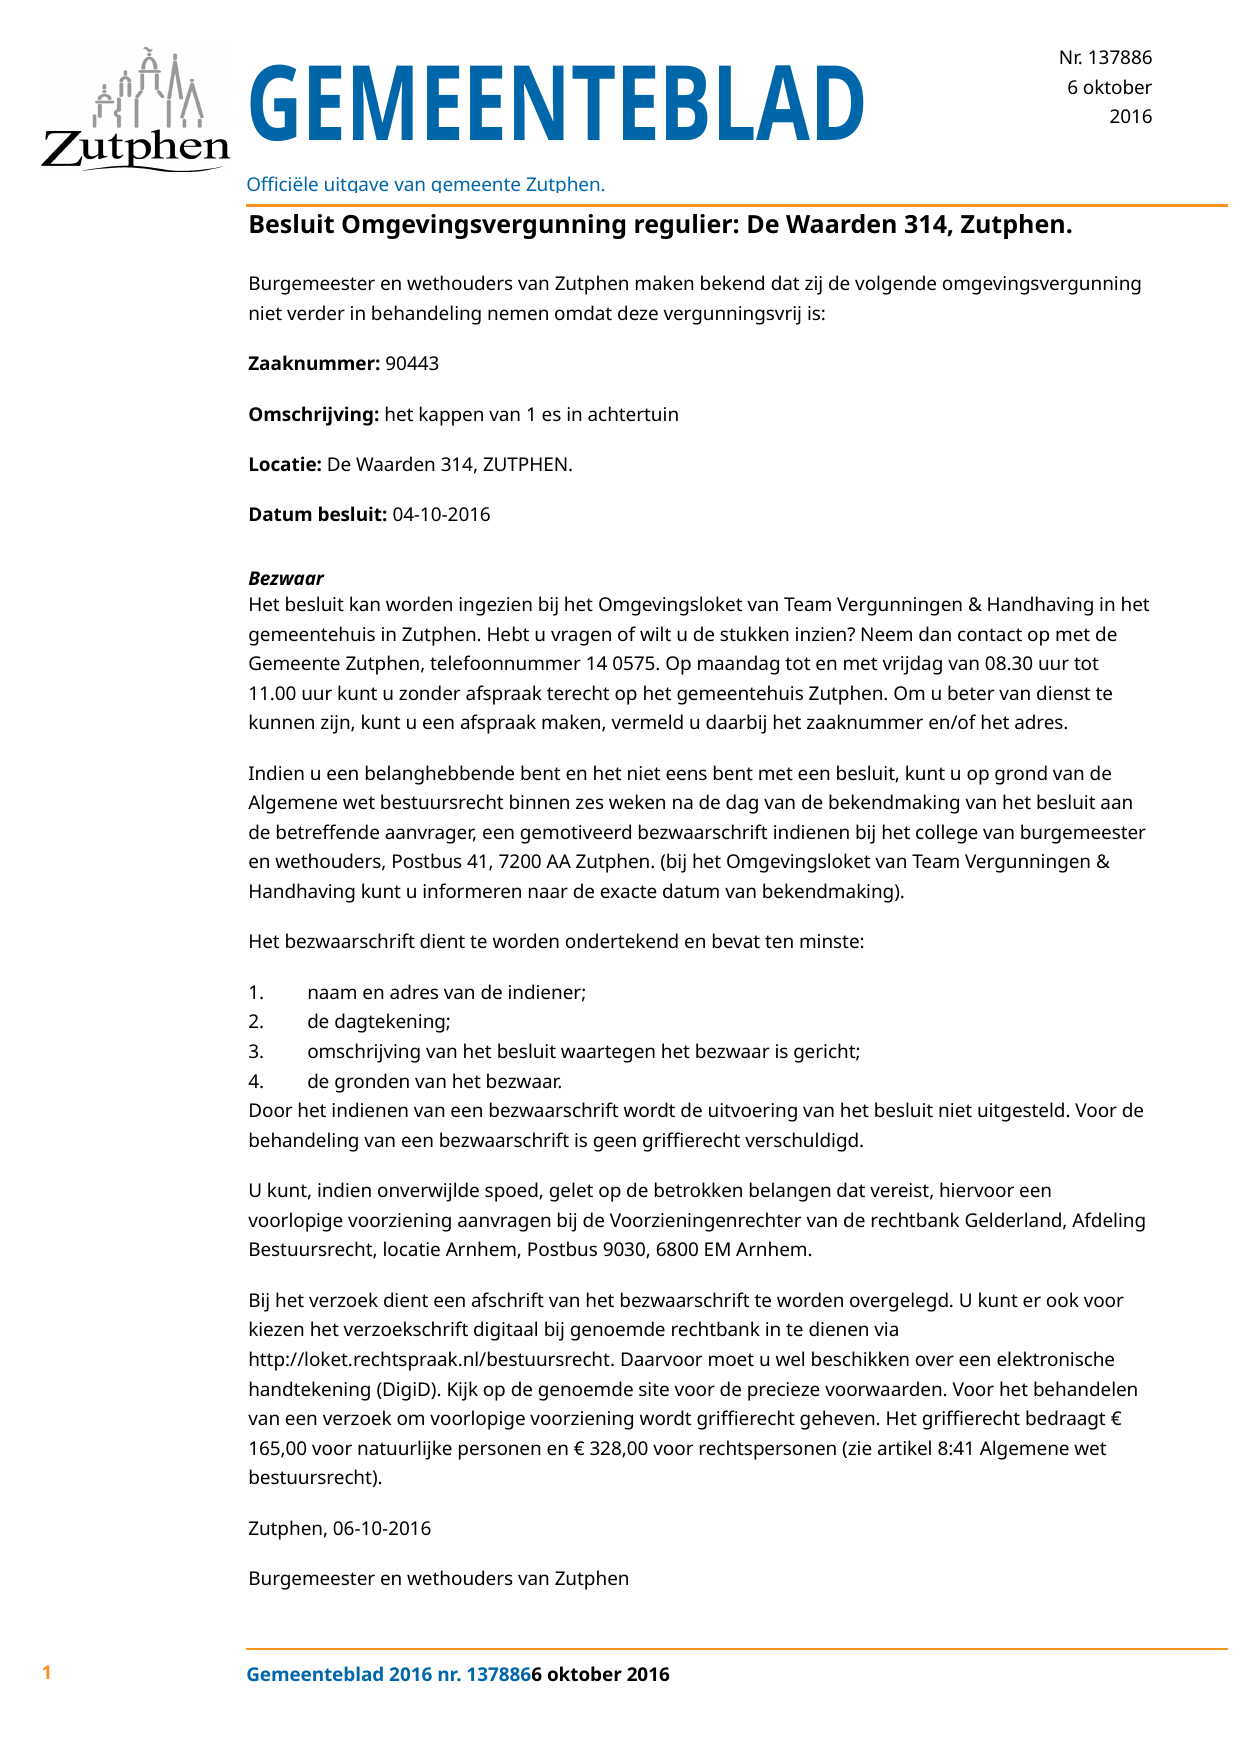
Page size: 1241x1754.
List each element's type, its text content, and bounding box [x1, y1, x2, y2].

text Bij het verzoek dient een afschrift van het bezwaarschrift te worden overgelegd. U kunt er ook voor kiezen het verzoekschrift digitaal bij genoemde rechtbank in te dienen via http://loket.rechtspraak.nl/bestuursrecht. Daarvoor moet u wel beschikken over een elektronische handtekening (DigiD). Kijk op de genoemde site voor de precieze voorwaarden. Voor het behandelen van een verzoek om voorlopige voorziening wordt griffierecht geheven. Het griffierecht bedraagt € 165,00 voor natuurlijke personen en € 328,00 voor rechtspersonen (zie artikel 8:41 Algemene wet bestuursrecht). [248, 1287, 1152, 1490]
text Bezwaar [248, 566, 1152, 591]
text Zaaknummer: 90443 [248, 350, 1152, 376]
picture [41, 47, 231, 172]
text Door het indienen van een bezwaarschrift wordt de uitvoering van het besluit niet uitgesteld. Voor de behandeling van een bezwaarschrift is geen griffierecht verschuldigd. [248, 1097, 1152, 1153]
text Indien u een belanghebbende bent en het niet eens bent met een besluit, kunt u op grond van de Algemene wet bestuursrecht binnen zes weken na de dag van de bekendmaking van het besluit aan de betreffende aanvrager, een gemotiveerd bezwaarschrift indienen bij het college van burgemeester en wethouders, Postbus 41, 7200 AA Zutphen. (bij het Omgevingsloket van Team Vergunningen & Handhaving kunt u informeren naar de exacte datum van bekendmaking). [248, 760, 1152, 904]
text Burgemeester en wethouders van Zutphen maken bekend dat zij de volgende omgevingsvergunning niet verder in behandeling nemen omdat deze vergunningsvrij is: [248, 270, 1152, 326]
list de dagtekening; [248, 1009, 1152, 1034]
text Het besluit kan worden ingezien bij het Omgevingsloket van Team Vergunningen & Handhaving in het gemeentehuis in Zutphen. Hebt u vragen of wilt u de stukken inzien? Neem dan contact op met de Gemeente Zutphen, telefoonnummer 14 0575. Op maandag tot en met vrijdag van 08.30 uur tot 11.00 uur kunt u zonder afspraak terecht op het gemeentehuis Zutphen. Om u beter van dienst te kunnen zijn, kunt u een afspraak maken, vermeld u daarbij het zaaknummer en/of het adres. [248, 591, 1152, 735]
text Zutphen, 06-10-2016 [248, 1515, 1152, 1541]
text Datum besluit: 04-10-2016 [248, 502, 1152, 527]
text U kunt, indien onverwijlde spoed, gelet op de betrokken belangen dat vereist, hiervoor een voorlopige voorziening aanvragen bij de Voorzieningenrechter van de rechtbank Gelderland, Afdeling Bestuursrecht, locatie Arnhem, Postbus 9030, 6800 EM Arnhem. [248, 1177, 1152, 1262]
list de gronden van het bezwaar. [248, 1068, 1152, 1094]
text Omschrijving: het kappen van 1 es in achtertuin [248, 401, 1152, 426]
text Burgemeester en wethouders van Zutphen [248, 1565, 1152, 1591]
list naam en adres van de indiener; [248, 979, 1152, 1005]
list omschrijving van het besluit waartegen het bezwaar is gericht; [248, 1038, 1152, 1064]
text Het bezwaarschrift dient te worden ondertekend en bevat ten minste: [248, 929, 1152, 954]
text Besluit Omgevingsvergunning regulier: De Waarden 314, Zutphen. [248, 207, 1152, 241]
text Locatie: De Waarden 314, ZUTPHEN. [248, 451, 1152, 477]
